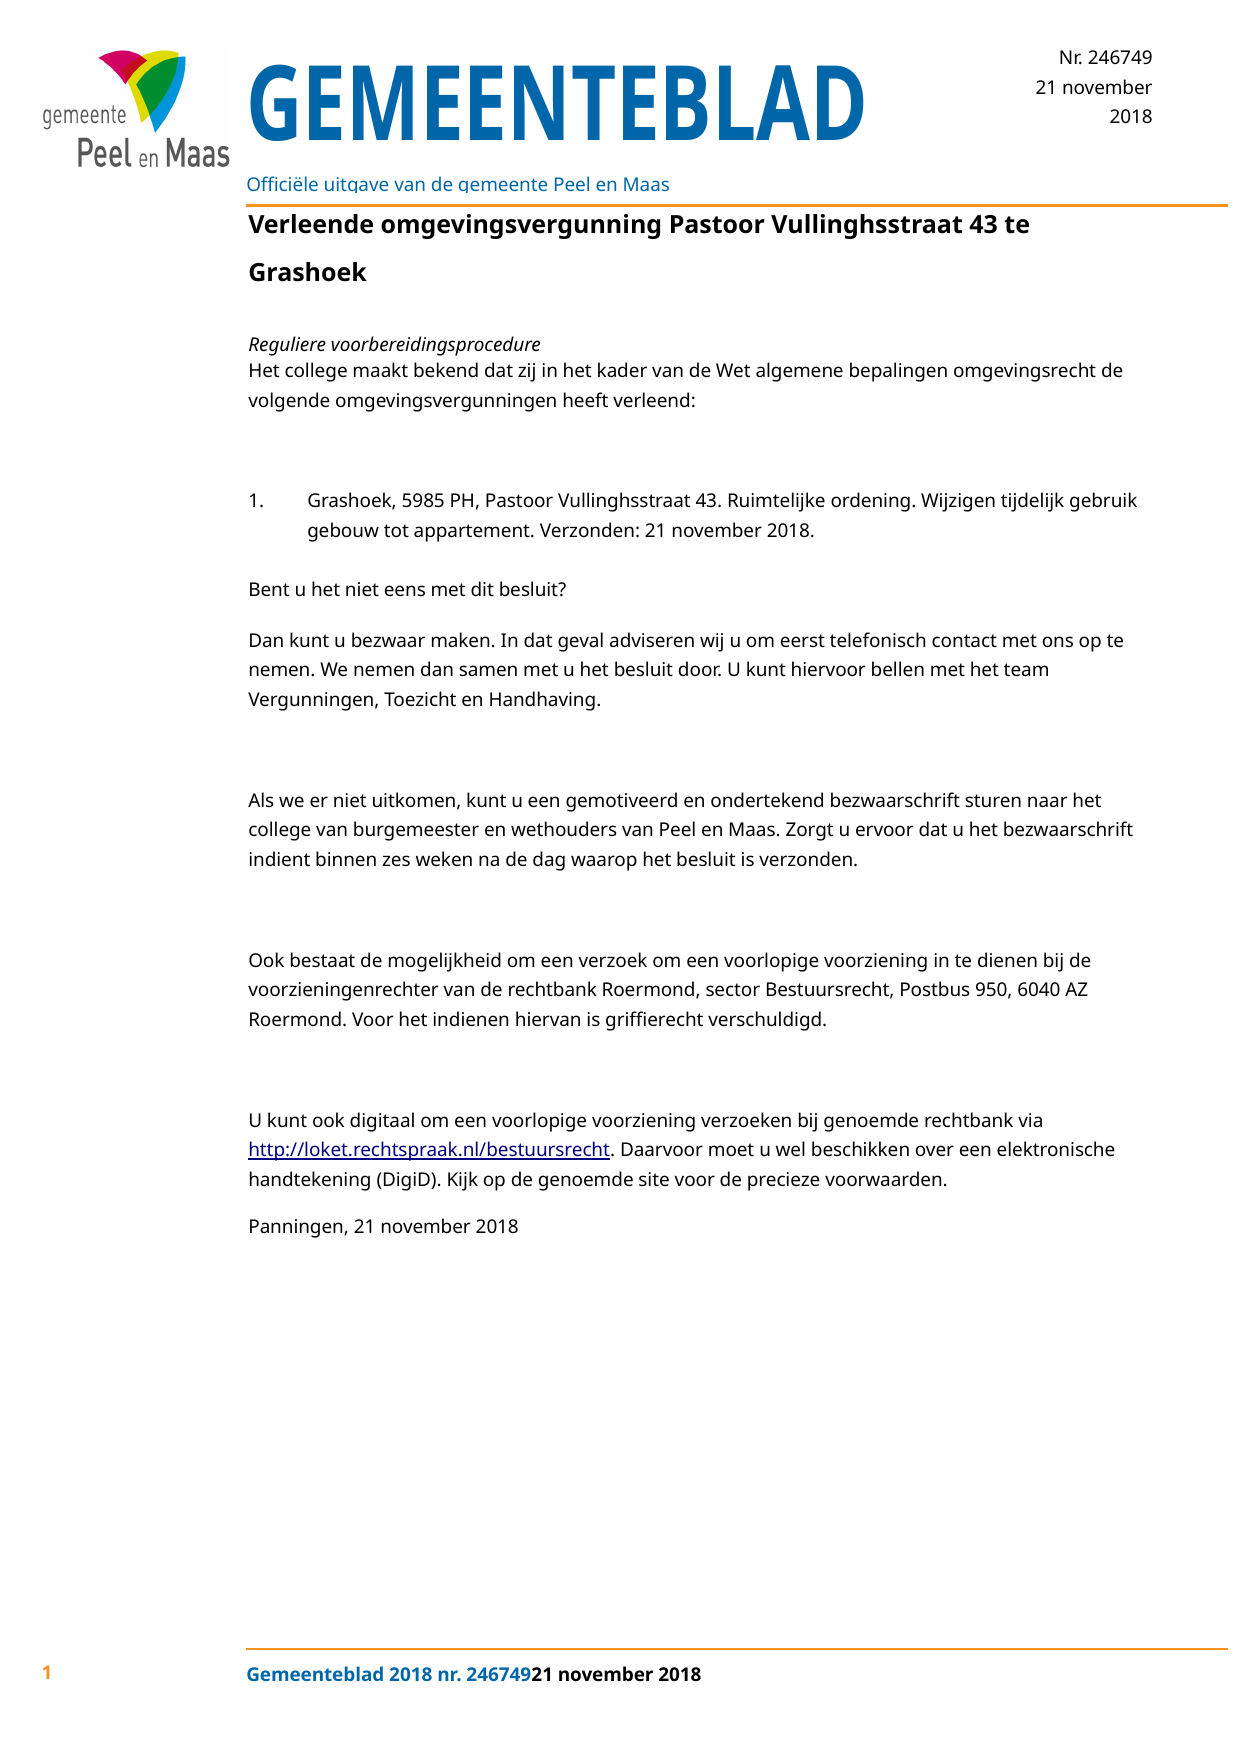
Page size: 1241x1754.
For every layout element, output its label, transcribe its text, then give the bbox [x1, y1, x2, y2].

text Als we er niet uitkomen, kunt u een gemotiveerd en ondertekend bezwaarschrift sturen naar het college van burgemeester en wethouders van Peel en Maas. Zorgt u ervoor dat u het bezwaarschrift indient binnen zes weken na de dag waarop het besluit is verzonden. [248, 787, 1152, 872]
text Reguliere voorbereidingsprocedure [248, 331, 1152, 357]
list Grashoek, 5985 PH, Pastoor Vullinghsstraat 43. Ruimtelijke ordening. Wijzigen tijdelijk gebruik gebouw tot appartement. Verzonden: 21 november 2018. [248, 488, 1152, 543]
text Panningen, 21 november 2018 [248, 1214, 1152, 1239]
text Verleende omgevingsvergunning Pastoor Vullinghsstraat 43 te Grashoek [248, 207, 1152, 288]
text U kunt ook digitaal om een voorlopige voorziening verzoeken bij genoemde rechtbank via http://loket.rechtspraak.nl/bestuursrecht. Daarvoor moet u wel beschikken over een elektronische handtekening (DigiD). Kijk op de genoemde site voor de precieze voorwaarden. [248, 1107, 1152, 1192]
text Bent u het niet eens met dit besluit? [248, 576, 1152, 602]
text Het college maakt bekend dat zij in het kader van de Wet algemene bepalingen omgevingsrecht de volgende omgevingsvergunningen heeft verleend: [248, 357, 1152, 412]
text Dan kunt u bezwaar maken. In dat geval adviseren wij u om eerst telefonisch contact met ons op te nemen. We nemen dan samen met u het besluit door. U kunt hiervoor bellen met het team Vergunningen, Toezicht en Handhaving. [248, 627, 1152, 712]
text Ook bestaat de mogelijkheid om een verzoek om een voorlopige voorziening in te dienen bij de voorzieningenrechter van de rechtbank Roermond, sector Bestuursrecht, Postbus 950, 6040 AZ Roermond. Voor het indienen hiervan is griffierecht verschuldigd. [248, 947, 1152, 1032]
picture [41, 47, 231, 172]
